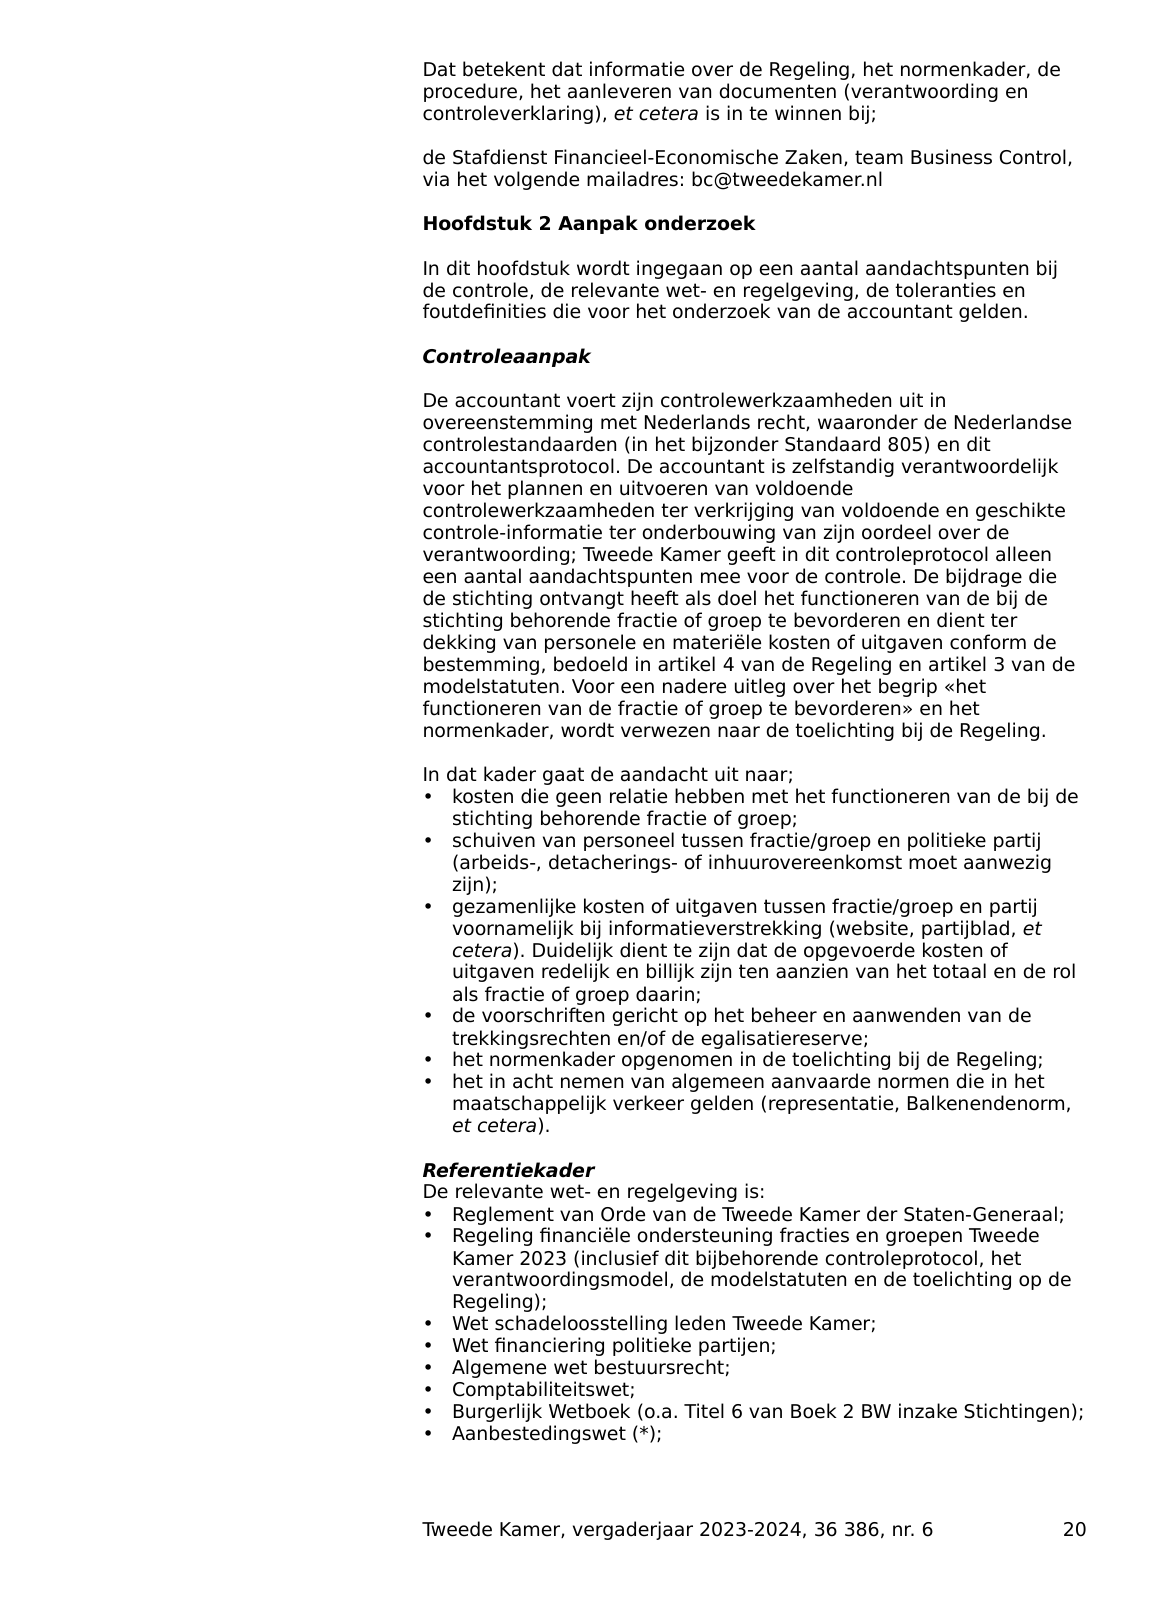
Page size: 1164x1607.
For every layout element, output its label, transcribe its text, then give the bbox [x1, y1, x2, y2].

text • Wet schadeloosstelling leden Tweede Kamer; [422, 1313, 1087, 1335]
text • de voorschriften gericht op het beheer en aanwenden van de trekkingsrechten en/of de egalisatiereserve; [422, 1005, 1087, 1049]
text Dat betekent dat informatie over de Regeling, het normenkader, de procedure, het aanleveren van documenten (verantwoording en controleverklaring), et cetera is in te winnen bij; [422, 59, 1087, 125]
subtitle Hoofdstuk 2 Aanpak onderzoek [422, 213, 1087, 235]
text • schuiven van personeel tussen fractie/groep en politieke partij (arbeids-, detacherings- of inhuurovereenkomst moet aanwezig zijn); [422, 829, 1087, 896]
text Referentiekader [422, 1159, 1087, 1181]
text • Reglement van Orde van de Tweede Kamer der Staten-Generaal; [422, 1203, 1087, 1225]
text • Burgerlijk Wetboek (o.a. Titel 6 van Boek 2 BW inzake Stichtingen); [422, 1401, 1087, 1423]
text • gezamenlijke kosten of uitgaven tussen fractie/groep en partij voornamelijk bij informatieverstrekking (website, partijblad, et cetera). Duidelijk dient te zijn dat de opgevoerde kosten of uitgaven redelijk en billijk zijn ten aanzien van het totaal en de rol als fractie of groep daarin; [422, 896, 1087, 1005]
text In dat kader gaat de aandacht uit naar; [422, 764, 1087, 786]
text • kosten die geen relatie hebben met het functioneren van de bij de stichting behorende fractie of groep; [422, 786, 1087, 829]
text • het in acht nemen van algemeen aanvaarde normen die in het maatschappelijk verkeer gelden (representatie, Balkenendenorm, et cetera). [422, 1071, 1087, 1137]
text • Algemene wet bestuursrecht; [422, 1357, 1087, 1379]
text • Wet financiering politieke partijen; [422, 1335, 1087, 1357]
text De relevante wet- en regelgeving is: [422, 1181, 1087, 1203]
subtitle Controleaanpak [422, 346, 1087, 368]
text De accountant voert zijn controlewerkzaamheden uit in overeenstemming met Nederlands recht, waaronder de Nederlandse controlestandaarden (in het bijzonder Standaard 805) en dit accountantsprotocol. De accountant is zelfstandig verantwoordelijk voor het plannen en uitvoeren van voldoende controlewerkzaamheden ter verkrijging van voldoende en geschikte controle-informatie ter onderbouwing van zijn oordeel over de verantwoording; Tweede Kamer geeft in dit controleprotocol alleen een aantal aandachtspunten mee voor de controle. De bijdrage die de stichting ontvangt heeft als doel het functioneren van de bij de stichting behorende fractie of groep te bevorderen en dient ter dekking van personele en materiële kosten of uitgaven conform de bestemming, bedoeld in artikel 4 van de Regeling en artikel 3 van de modelstatuten. Voor een nadere uitleg over het begrip «het functioneren van de fractie of groep te bevorderen» en het normenkader, wordt verwezen naar de toelichting bij de Regeling. [422, 390, 1087, 741]
text • het normenkader opgenomen in de toelichting bij de Regeling; [422, 1049, 1087, 1071]
text • Comptabiliteitswet; [422, 1379, 1087, 1401]
text • Regeling financiële ondersteuning fracties en groepen Tweede Kamer 2023 (inclusief dit bijbehorende controleprotocol, het verantwoordingsmodel, de modelstatuten en de toelichting op de Regeling); [422, 1225, 1087, 1313]
text de Stafdienst Financieel-Economische Zaken, team Business Control, via het volgende mailadres: bc@tweedekamer.nl [422, 147, 1087, 191]
text In dit hoofdstuk wordt ingegaan op een aantal aandachtspunten bij de controle, de relevante wet- en regelgeving, de toleranties en foutdefinities die voor het onderzoek van de accountant gelden. [422, 257, 1087, 323]
text • Aanbestedingswet (*); [422, 1423, 1087, 1445]
